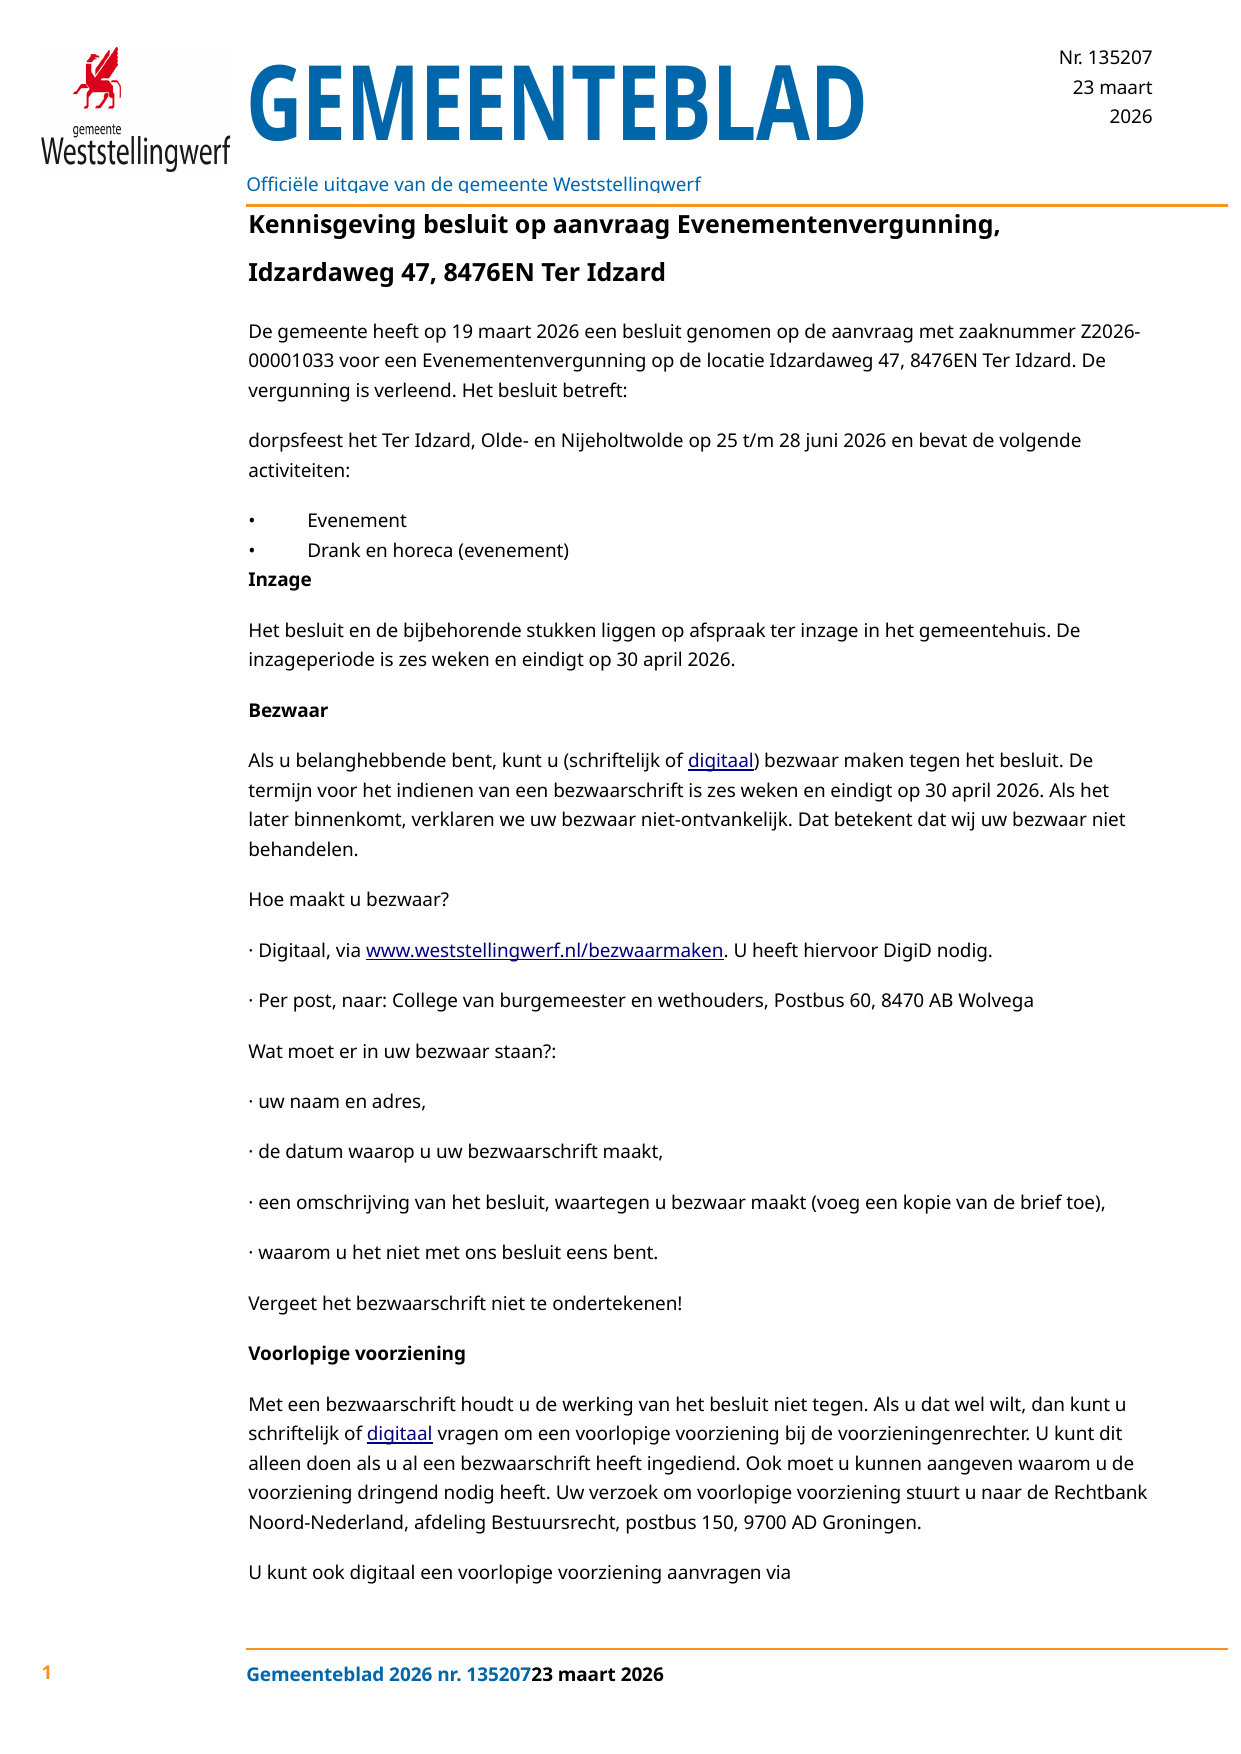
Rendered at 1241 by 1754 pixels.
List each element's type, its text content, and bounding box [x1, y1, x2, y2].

text · waarom u het niet met ons besluit eens bent. [248, 1239, 1152, 1265]
list Evenement [248, 507, 1152, 533]
text Als u belanghebbende bent, kunt u (schriftelijk of digitaal) bezwaar maken tegen het besluit. De termijn voor het indienen van een bezwaarschrift is zes weken en eindigt op 30 april 2026. Als het later binnenkomt, verklaren we uw bezwaar niet-ontvankelijk. Dat betekent dat wij uw bezwaar niet behandelen. [248, 747, 1152, 862]
text dorpsfeest het Ter Idzard, Olde- en Nijeholtwolde op 25 t/m 28 juni 2026 en bevat de volgende activiteiten: [248, 427, 1152, 483]
text Inzage [248, 567, 1152, 592]
text Hoe maakt u bezwaar? [248, 887, 1152, 912]
text Wat moet er in uw bezwaar staan?: [248, 1038, 1152, 1064]
text Het besluit en de bijbehorende stukken liggen op afspraak ter inzage in het gemeentehuis. De inzageperiode is zes weken en eindigt op 30 april 2026. [248, 617, 1152, 672]
text Kennisgeving besluit op aanvraag Evenementenvergunning, Idzardaweg 47, 8476EN Ter Idzard [248, 207, 1152, 288]
text · Digitaal, via www.weststellingwerf.nl/bezwaarmaken. U heeft hiervoor DigiD nodig. [248, 937, 1152, 963]
text · uw naam en adres, [248, 1088, 1152, 1114]
picture [41, 47, 231, 172]
list Drank en horeca (evenement) [248, 537, 1152, 563]
text Bezwaar [248, 697, 1152, 723]
text · Per post, naar: College van burgemeester en wethouders, Postbus 60, 8470 AB Wolvega [248, 987, 1152, 1013]
text U kunt ook digitaal een voorlopige voorziening aanvragen via [248, 1559, 1152, 1585]
text · een omschrijving van het besluit, waartegen u bezwaar maakt (voeg een kopie van de brief toe), [248, 1189, 1152, 1215]
text · de datum waarop u uw bezwaarschrift maakt, [248, 1139, 1152, 1164]
text Voorlopige voorziening [248, 1340, 1152, 1366]
text Vergeet het bezwaarschrift niet te ondertekenen! [248, 1290, 1152, 1316]
text De gemeente heeft op 19 maart 2026 een besluit genomen op de aanvraag met zaaknummer Z2026-00001033 voor een Evenementenvergunning op de locatie Idzardaweg 47, 8476EN Ter Idzard. De vergunning is verleend. Het besluit betreft: [248, 318, 1152, 403]
text Met een bezwaarschrift houdt u de werking van het besluit niet tegen. Als u dat wel wilt, dan kunt u schriftelijk of digitaal vragen om een voorlopige voorziening bij de voorzieningenrechter. U kunt dit alleen doen als u al een bezwaarschrift heeft ingediend. Ook moet u kunnen aangeven waarom u de voorziening dringend nodig heeft. Uw verzoek om voorlopige voorziening stuurt u naar de Rechtbank Noord-Nederland, afdeling Bestuursrecht, postbus 150, 9700 AD Groningen. [248, 1391, 1152, 1535]
